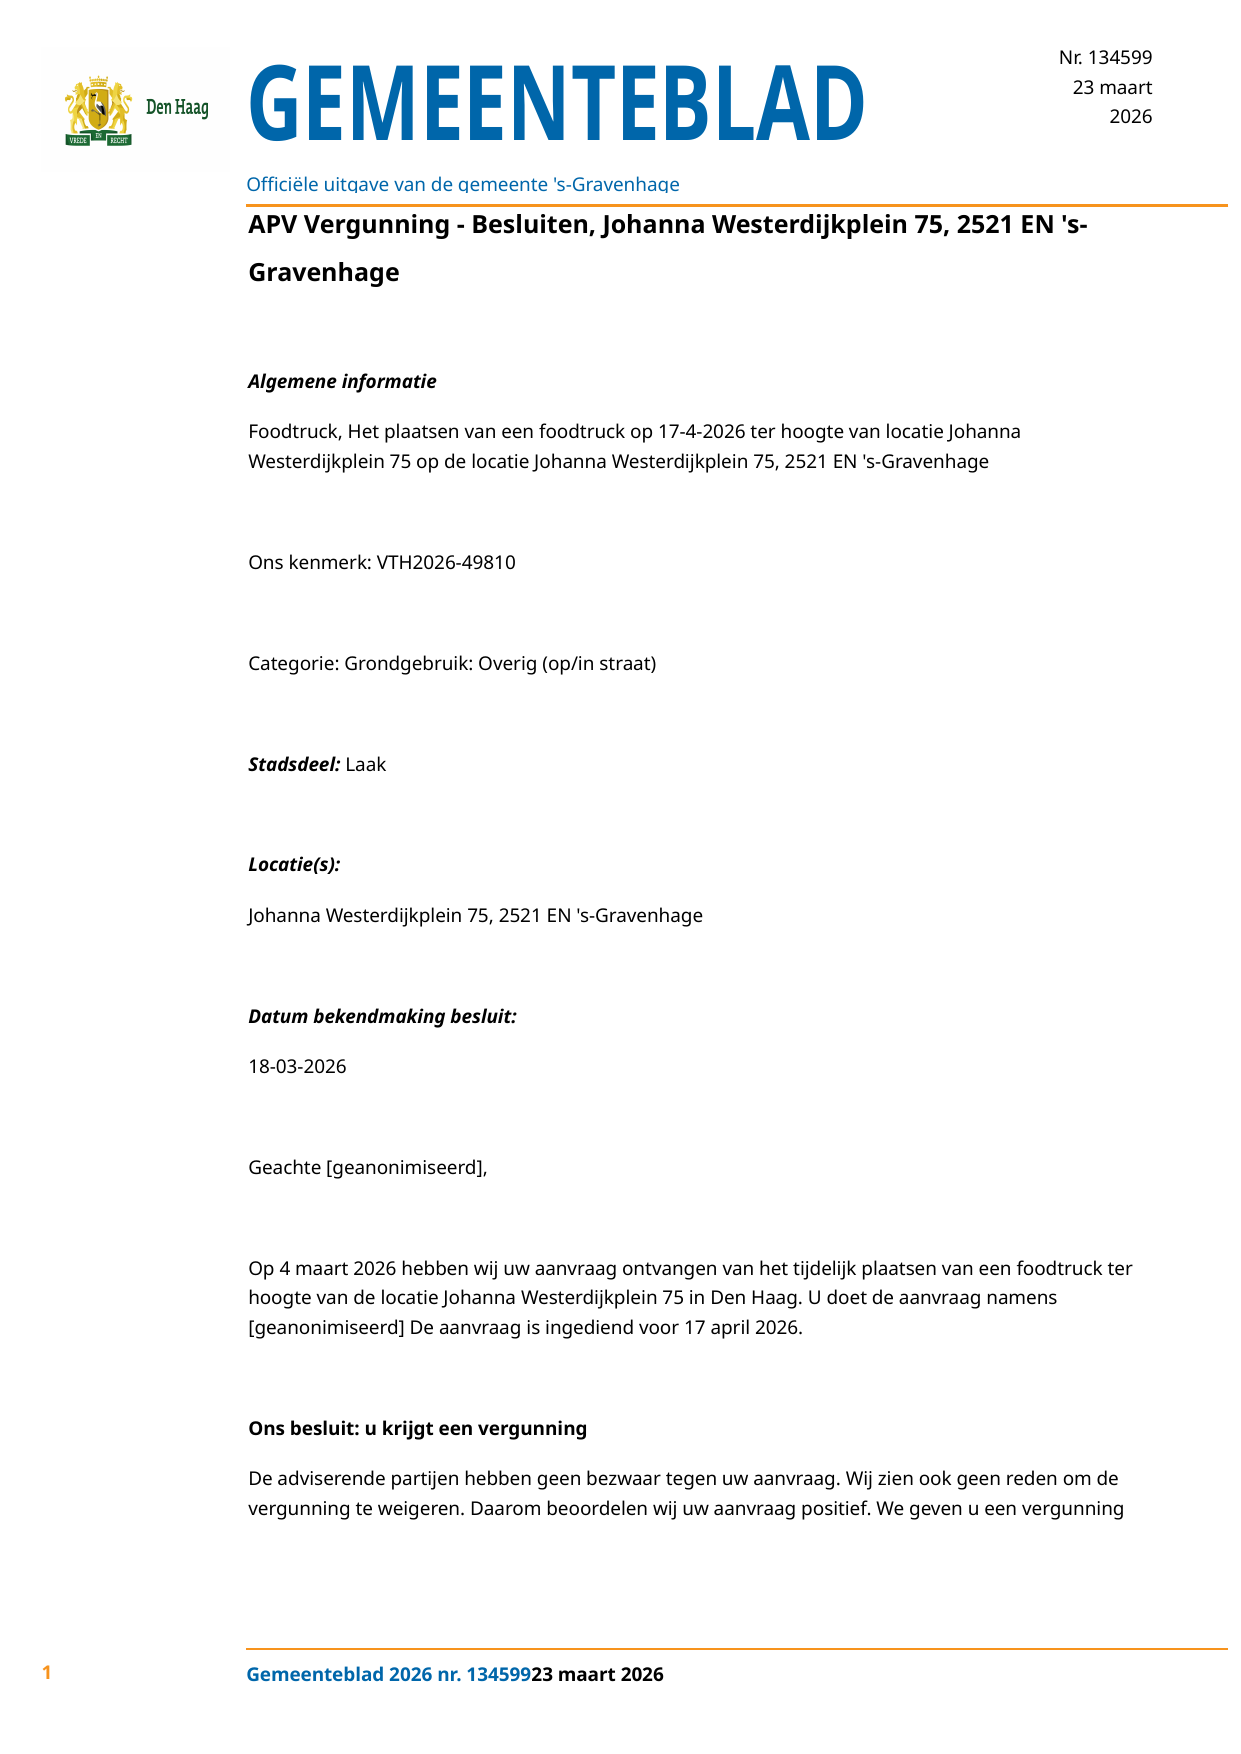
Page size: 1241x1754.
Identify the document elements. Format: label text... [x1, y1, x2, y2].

text Op 4 maart 2026 hebben wij uw aanvraag ontvangen van het tijdelijk plaatsen van een foodtruck ter hoogte van de locatie Johanna Westerdijkplein 75 in Den Haag. U doet de aanvraag namens [geanonimiseerd] De aanvraag is ingediend voor 17 april 2026. [248, 1255, 1152, 1340]
picture [41, 47, 231, 172]
text Foodtruck, Het plaatsen van een foodtruck op 17-4-2026 ter hoogte van locatie Johanna Westerdijkplein 75 op de locatie Johanna Westerdijkplein 75, 2521 EN 's-Gravenhage [248, 419, 1152, 474]
text Algemene informatie [248, 368, 1152, 394]
text Datum bekendmaking besluit: [248, 1003, 1152, 1029]
text Categorie: Grondgebruik: Overig (op/in straat) [248, 650, 1152, 676]
text Locatie(s): [248, 852, 1152, 877]
text De adviserende partijen hebben geen bezwaar tegen uw aanvraag. Wij zien ook geen reden om de vergunning te weigeren. Daarom beoordelen wij uw aanvraag positief. We geven u een vergunning [248, 1465, 1152, 1521]
text Ons kenmerk: VTH2026-49810 [248, 549, 1152, 575]
text Johanna Westerdijkplein 75, 2521 EN 's-Gravenhage [248, 902, 1152, 928]
text Ons besluit: u krijgt een vergunning [248, 1415, 1152, 1441]
text APV Vergunning - Besluiten, Johanna Westerdijkplein 75, 2521 EN 's-Gravenhage [248, 207, 1152, 288]
text Stadsdeel: Laak [248, 751, 1152, 777]
text Geachte [geanonimiseerd], [248, 1154, 1152, 1180]
text 18-03-2026 [248, 1053, 1152, 1079]
